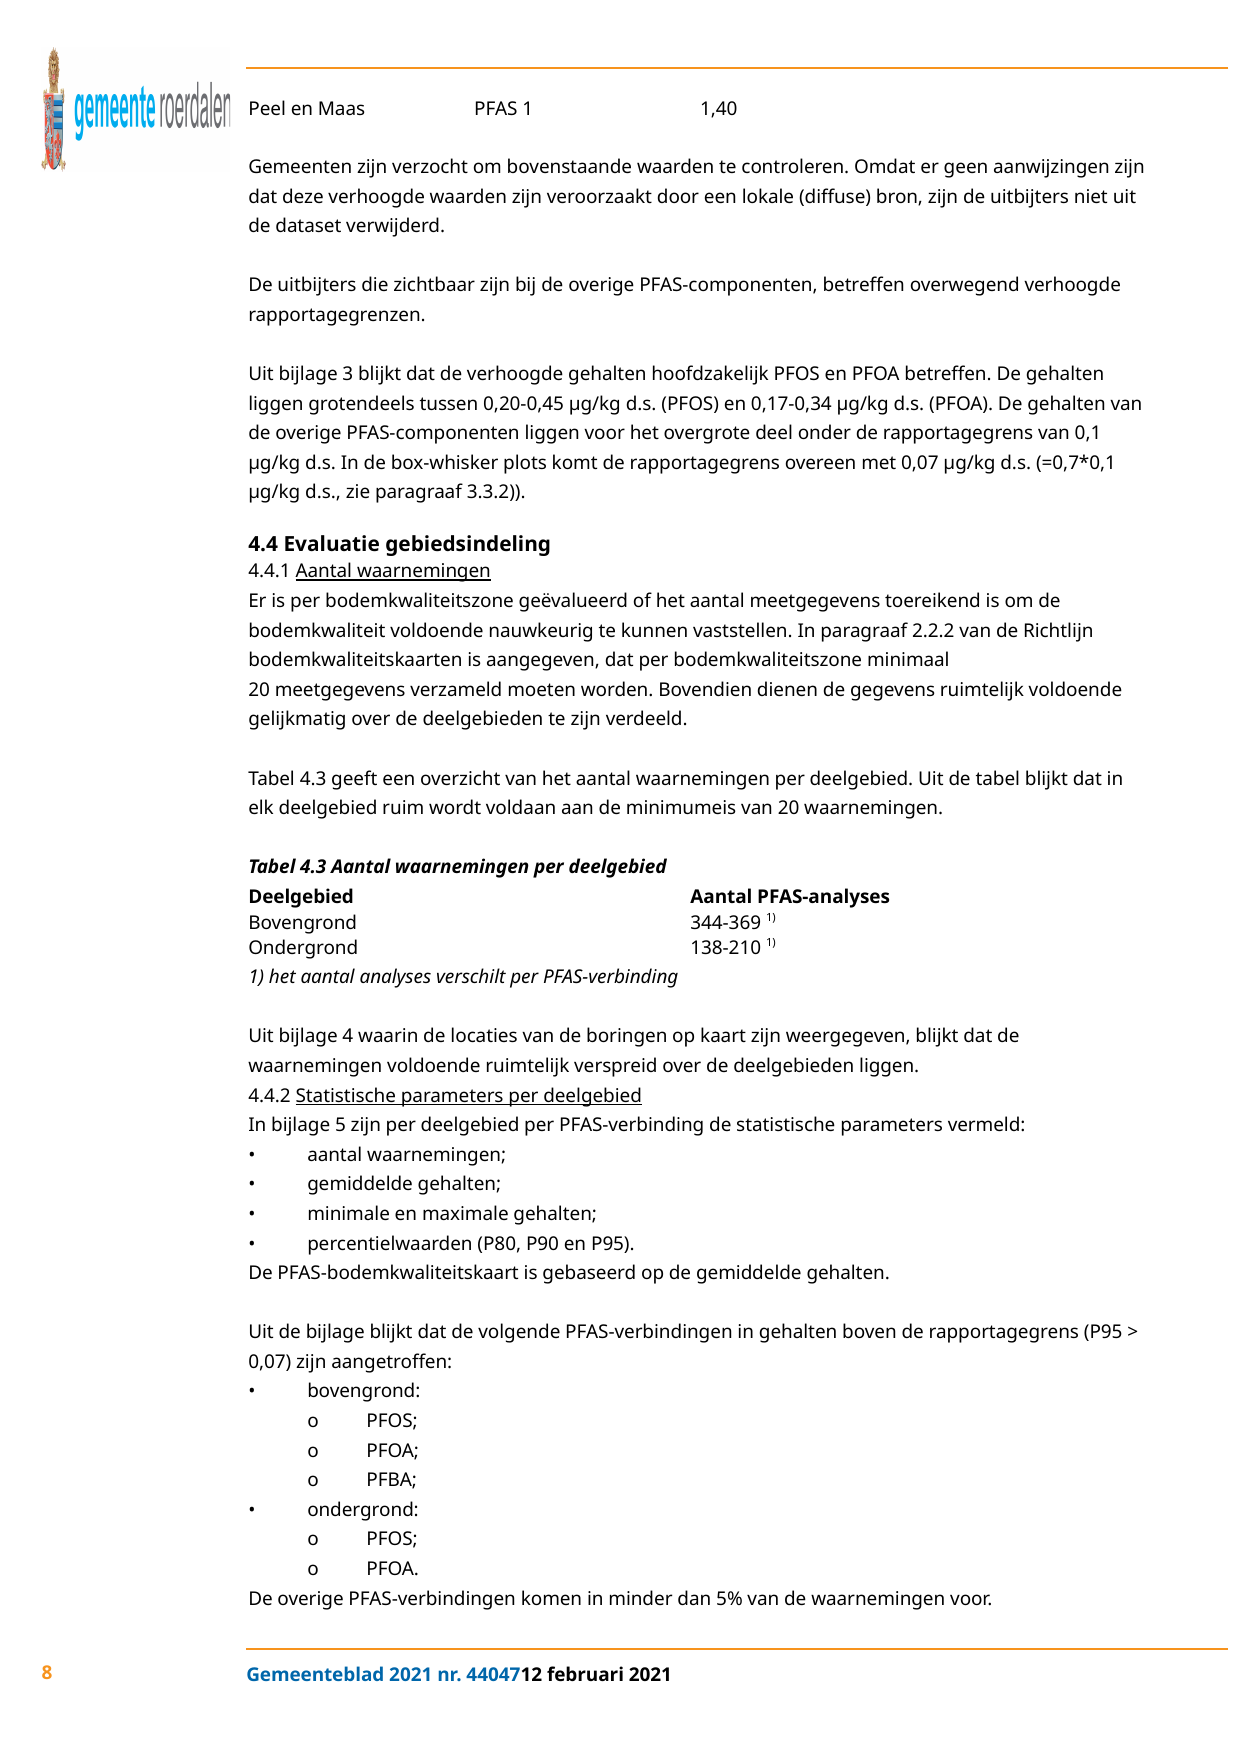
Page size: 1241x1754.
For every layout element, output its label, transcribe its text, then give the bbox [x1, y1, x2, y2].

text Uit bijlage 4 waarin de locaties van de boringen op kaart zijn weergegeven, blijkt dat de waarnemingen voldoende ruimtelijk verspreid over de deelgebieden liggen. [248, 1023, 1152, 1078]
table_cell [926, 95, 1152, 121]
list PFBA; [307, 1466, 1152, 1492]
table_cell 1,40 [700, 95, 926, 121]
table_cell 344-369 1) [690, 909, 1152, 934]
list minimale en maximale gehalten; [248, 1200, 1152, 1226]
text Uit bijlage 3 blijkt dat de verhoogde gehalten hoofdzakelijk PFOS en PFOA betreffen. De gehalten liggen grotendeels tussen 0,20-0,45 µg/kg d.s. (PFOS) en 0,17-0,34 µg/kg d.s. (PFOA). De gehalten van de overige PFAS-componenten liggen voor het overgrote deel onder de rapportagegrens van 0,1 µg/kg d.s. In de box-whisker plots komt de rapportagegrens overeen met 0,07 µg/kg d.s. (=0,7*0,1 µg/kg d.s., zie paragraaf 3.3.2)). [248, 360, 1152, 504]
list PFOA; [307, 1437, 1152, 1463]
picture [41, 47, 231, 172]
table_cell PFAS 1 [474, 95, 700, 121]
list PFOS; [307, 1407, 1152, 1433]
text 4.4.1 Aantal waarnemingen [248, 558, 1152, 583]
text De uitbijters die zichtbaar zijn bij de overige PFAS-componenten, betreffen overwegend verhoogde rapportagegrenzen. [248, 272, 1152, 327]
list gemiddelde gehalten; [248, 1171, 1152, 1196]
table_header Aantal PFAS-analyses [690, 883, 1152, 909]
table_header Deelgebied [248, 883, 690, 909]
text Uit de bijlage blijkt dat de volgende PFAS-verbindingen in gehalten boven de rapportagegrens (P95 > 0,07) zijn aangetroffen: [248, 1318, 1152, 1374]
text De overige PFAS-verbindingen komen in minder dan 5% van de waarnemingen voor. [248, 1585, 1152, 1611]
text In bijlage 5 zijn per deelgebied per PFAS-verbinding de statistische parameters vermeld: [248, 1111, 1152, 1137]
text 1) het aantal analyses verschilt per PFAS-verbinding [248, 963, 1152, 989]
text Er is per bodemkwaliteitszone geëvalueerd of het aantal meetgegevens toereikend is om de bodemkwaliteit voldoende nauwkeurig te kunnen vaststellen. In paragraaf 2.2.2 van de Richtlijn bodemkwaliteitskaarten is aangegeven, dat per bodemkwaliteitszone minimaal [248, 587, 1152, 672]
table_cell Peel en Maas [248, 95, 474, 121]
list PFOS; [307, 1526, 1152, 1551]
text Gemeenten zijn verzocht om bovenstaande waarden te controleren. Omdat er geen aanwijzingen zijn dat deze verhoogde waarden zijn veroorzaakt door een lokale (diffuse) bron, zijn de uitbijters niet uit de dataset verwijderd. [248, 153, 1152, 238]
list percentielwaarden (P80, P90 en P95). [248, 1230, 1152, 1256]
text 4.4.2 Statistische parameters per deelgebied [248, 1082, 1152, 1108]
text De PFAS-bodemkwaliteitskaart is gebaseerd op de gemiddelde gehalten. [248, 1259, 1152, 1285]
list ondergrond: [248, 1496, 1152, 1522]
text 20 meetgegevens verzameld moeten worden. Bovendien dienen de gegevens ruimtelijk voldoende gelijkmatig over de deelgebieden te zijn verdeeld. [248, 676, 1152, 731]
text Tabel 4.3 Aantal waarnemingen per deelgebied [248, 853, 1152, 879]
list PFOA. [307, 1555, 1152, 1581]
text 4.4 Evaluatie gebiedsindeling [248, 529, 1152, 558]
table_cell Bovengrond [248, 909, 690, 934]
list aantal waarnemingen; [248, 1141, 1152, 1167]
table_cell Ondergrond [248, 935, 690, 960]
table_cell 138-210 1) [690, 935, 1152, 960]
text Tabel 4.3 geeft een overzicht van het aantal waarnemingen per deelgebied. Uit de tabel blijkt dat in elk deelgebied ruim wordt voldaan aan de minimumeis van 20 waarnemingen. [248, 765, 1152, 820]
list bovengrond: [248, 1378, 1152, 1403]
